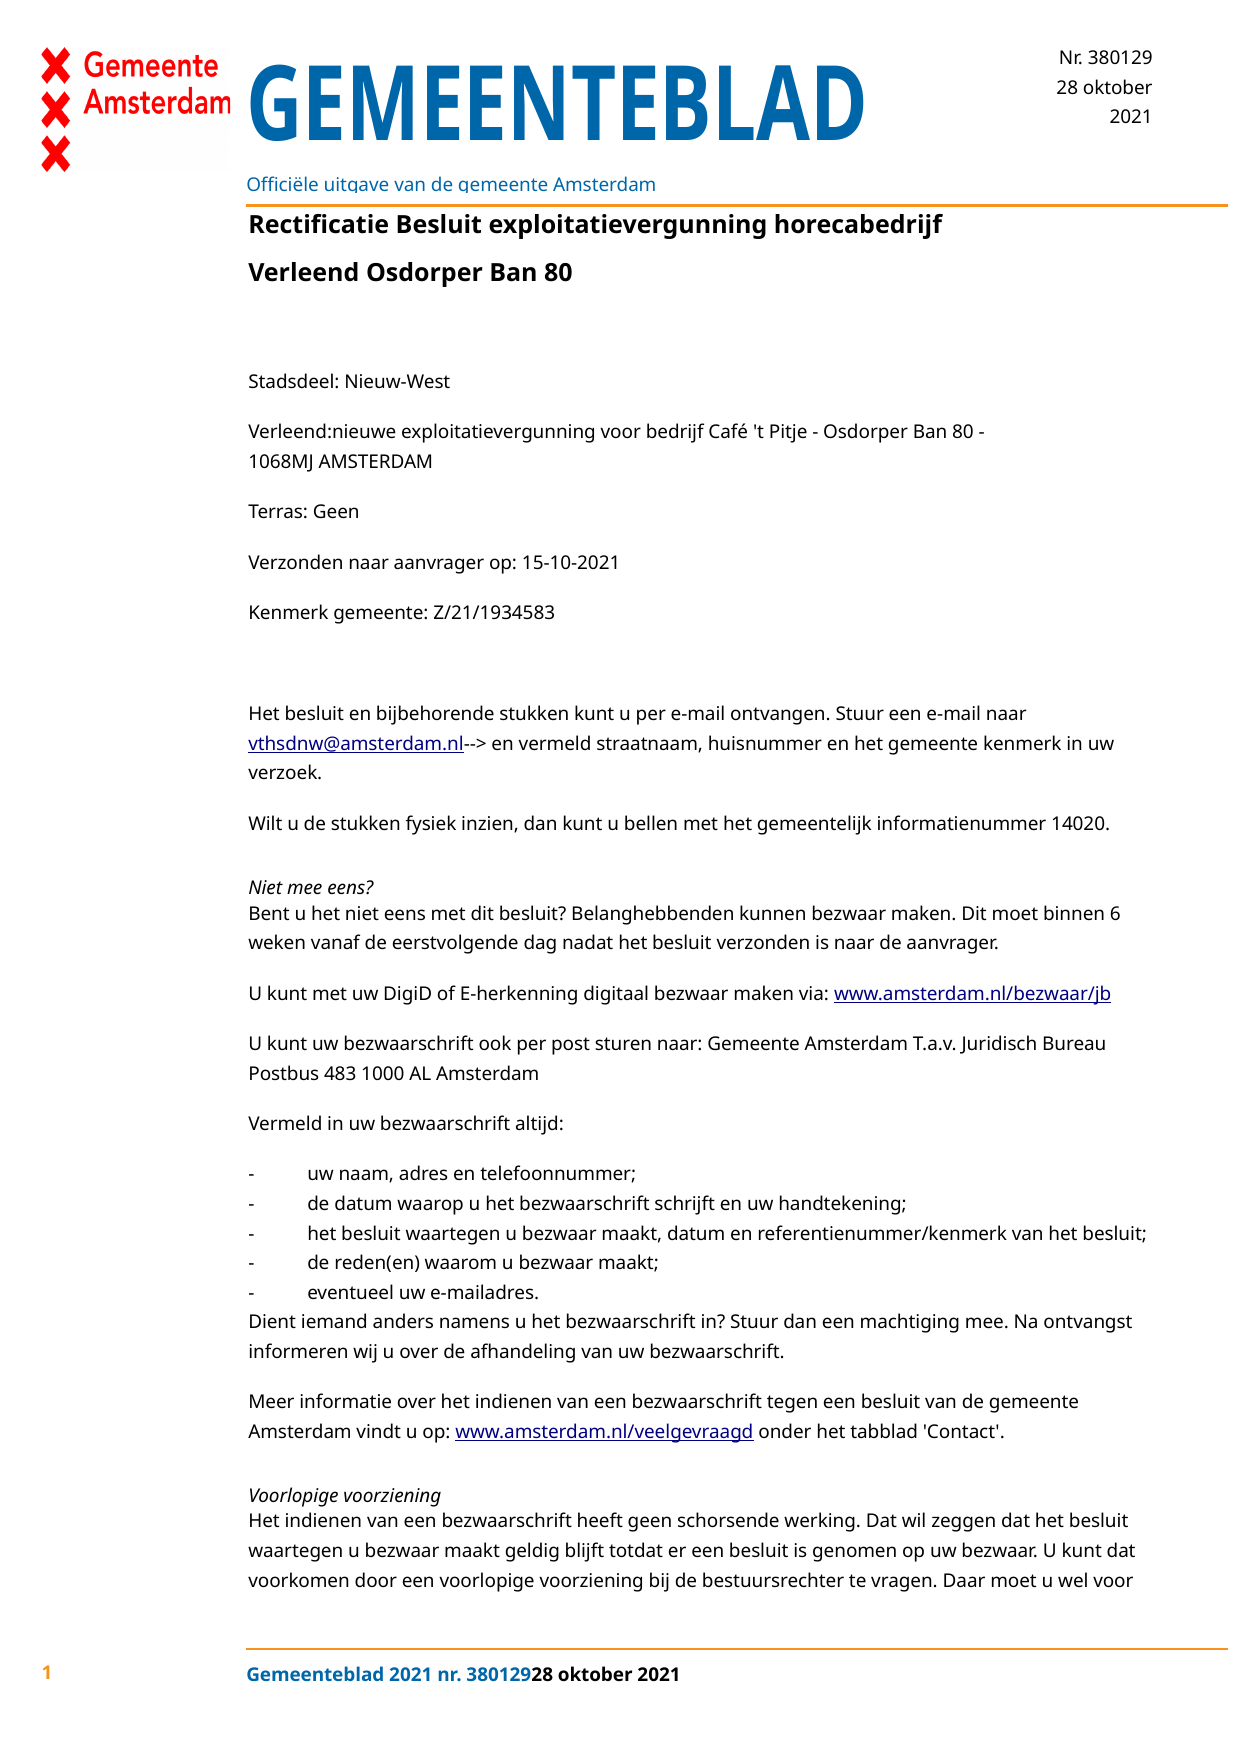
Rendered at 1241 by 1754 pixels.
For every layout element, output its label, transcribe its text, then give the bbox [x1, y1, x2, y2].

text Verzonden naar aanvrager op: 15-10-2021 [248, 549, 1152, 575]
picture [41, 47, 231, 172]
text Vermeld in uw bezwaarschrift altijd: [248, 1110, 1152, 1136]
text Niet mee eens? [248, 874, 1152, 900]
text Dient iemand anders namens u het bezwaarschrift in? Stuur dan een machtiging mee. Na ontvangst informeren wij u over de afhandeling van uw bezwaarschrift. [248, 1308, 1152, 1364]
list het besluit waartegen u bezwaar maakt, datum en referentienummer/kenmerk van het besluit; [248, 1220, 1152, 1245]
text U kunt met uw DigiD of E-herkenning digitaal bezwaar maken via: www.amsterdam.nl/bezwaar/jb [248, 980, 1152, 1005]
text Stadsdeel: Nieuw-West [248, 368, 1152, 394]
text Het besluit en bijbehorende stukken kunt u per e-mail ontvangen. Stuur een e-mail naar vthsdnw@amsterdam.nl--> en vermeld straatnaam, huisnummer en het gemeente kenmerk in uw verzoek. [248, 700, 1152, 785]
text Terras: Geen [248, 499, 1152, 524]
list de reden(en) waarom u bezwaar maakt; [248, 1249, 1152, 1275]
text Meer informatie over het indienen van een bezwaarschrift tegen een besluit van de gemeente Amsterdam vindt u op: www.amsterdam.nl/veelgevraagd onder het tabblad 'Contact'. [248, 1388, 1152, 1444]
list de datum waarop u het bezwaarschrift schrijft en uw handtekening; [248, 1190, 1152, 1216]
text Bent u het niet eens met dit besluit? Belanghebbenden kunnen bezwaar maken. Dit moet binnen 6 weken vanaf de eerstvolgende dag nadat het besluit verzonden is naar de aanvrager. [248, 900, 1152, 955]
text Kenmerk gemeente: Z/21/1934583 [248, 599, 1152, 625]
text Wilt u de stukken fysiek inzien, dan kunt u bellen met het gemeentelijk informatienummer 14020. [248, 810, 1152, 836]
text Voorlopige voorziening [248, 1482, 1152, 1508]
list uw naam, adres en telefoonnummer; [248, 1161, 1152, 1186]
list eventueel uw e-mailadres. [248, 1279, 1152, 1304]
text Het indienen van een bezwaarschrift heeft geen schorsende werking. Dat wil zeggen dat het besluit waartegen u bezwaar maakt geldig blijft totdat er een besluit is genomen op uw bezwaar. U kunt dat voorkomen door een voorlopige voorziening bij de bestuursrechter te vragen. Daar moet u wel voor [248, 1508, 1152, 1593]
text U kunt uw bezwaarschrift ook per post sturen naar: Gemeente Amsterdam T.a.v. Juridisch Bureau Postbus 483 1000 AL Amsterdam [248, 1030, 1152, 1085]
text Verleend:nieuwe exploitatievergunning voor bedrijf Café 't Pitje - Osdorper Ban 80 - 1068MJ AMSTERDAM [248, 419, 1152, 474]
text Rectificatie Besluit exploitatievergunning horecabedrijf Verleend Osdorper Ban 80 [248, 207, 1152, 288]
